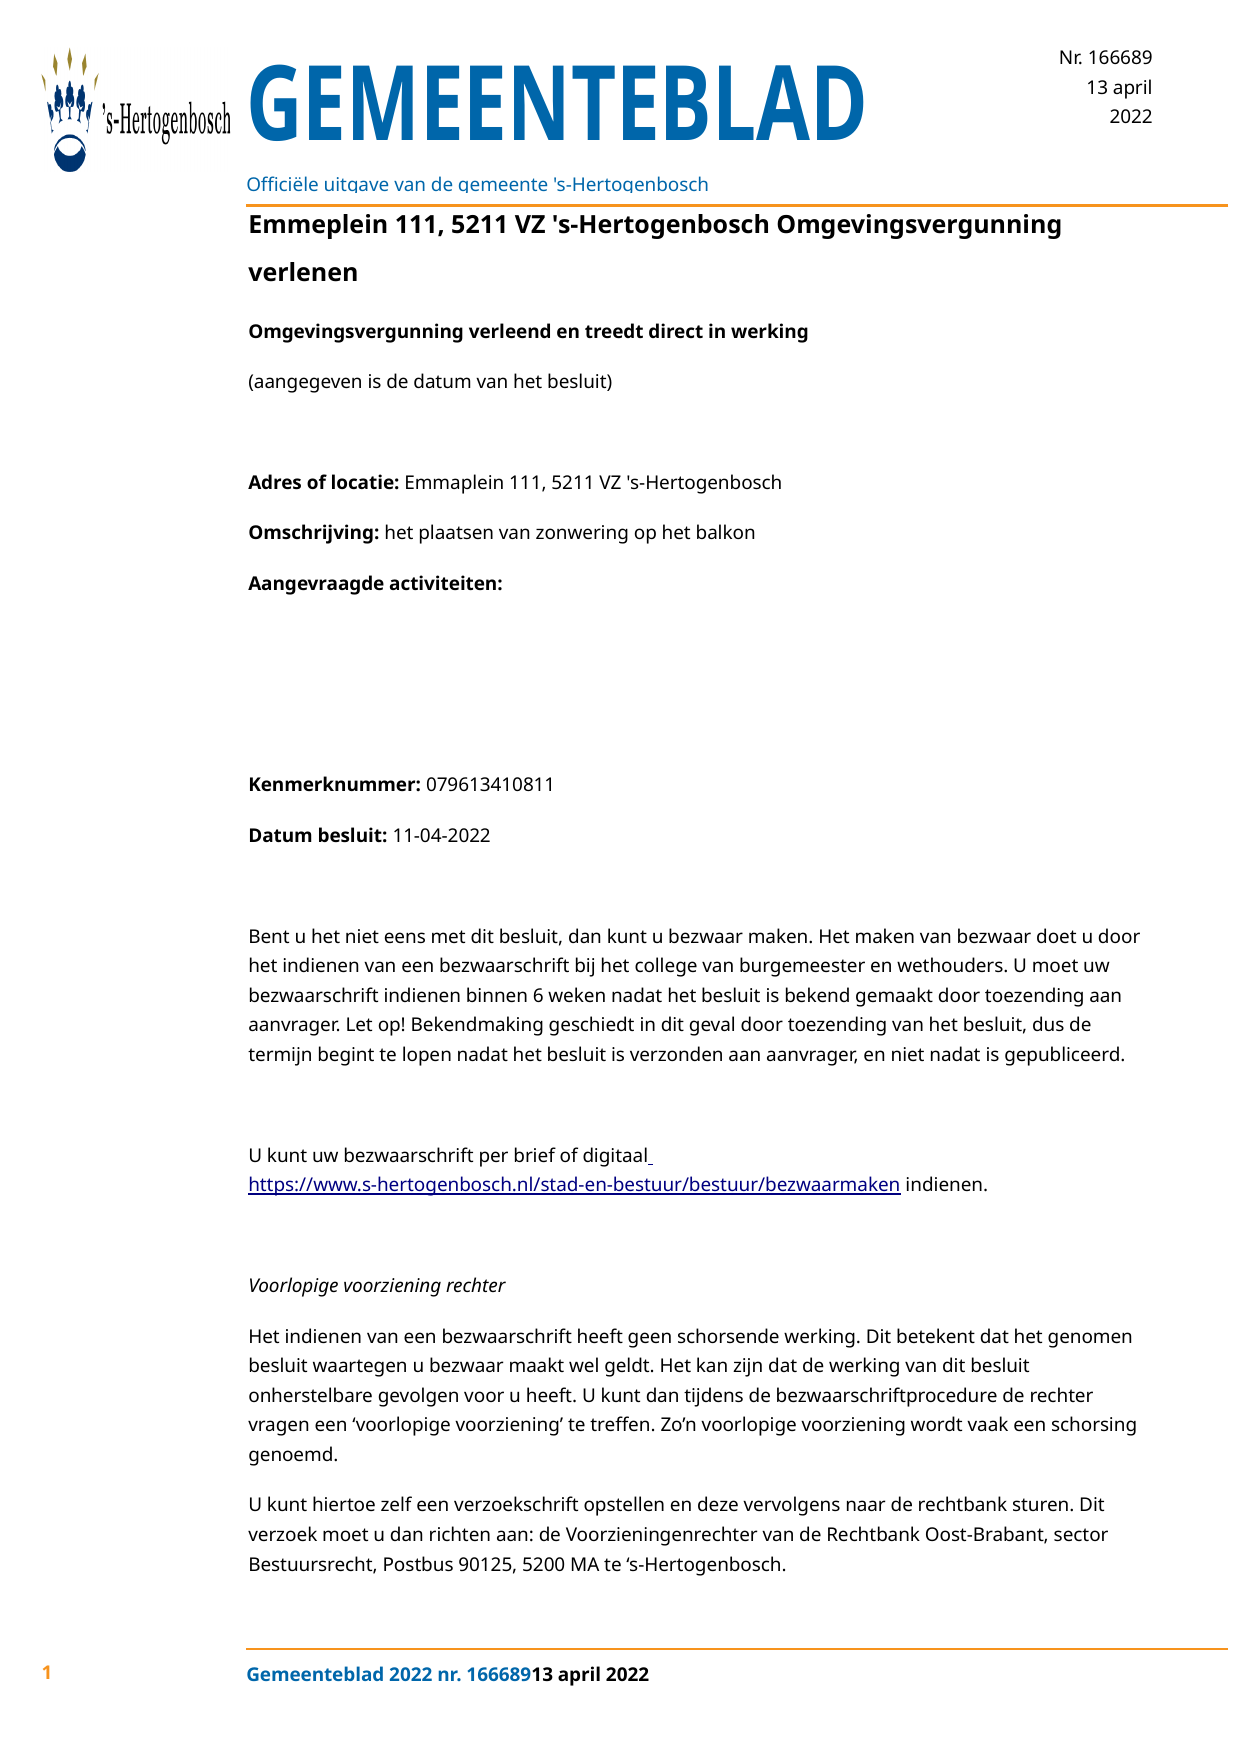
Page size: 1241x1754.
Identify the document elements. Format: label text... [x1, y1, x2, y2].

text Bent u het niet eens met dit besluit, dan kunt u bezwaar maken. Het maken van bezwaar doet u door het indienen van een bezwaarschrift bij het college van burgemeester en wethouders. U moet uw bezwaarschrift indienen binnen 6 weken nadat het besluit is bekend gemaakt door toezending aan aanvrager. Let op! Bekendmaking geschiedt in dit geval door toezending van het besluit, dus de termijn begint te lopen nadat het besluit is verzonden aan aanvrager, en niet nadat is gepubliceerd. [248, 923, 1152, 1067]
text U kunt hiertoe zelf een verzoekschrift opstellen en deze vervolgens naar de rechtbank sturen. Dit verzoek moet u dan richten aan: de Voorzieningenrechter van de Rechtbank Oost-Brabant, sector Bestuursrecht, Postbus 90125, 5200 MA te ‘s-Hertogenbosch. [248, 1492, 1152, 1577]
text Adres of locatie: Emmaplein 111, 5211 VZ 's-Hertogenbosch [248, 469, 1152, 495]
text Voorlopige voorziening rechter [248, 1272, 1152, 1298]
text Omgevingsvergunning verleend en treedt direct in werking [248, 318, 1152, 344]
text Datum besluit: 11-04-2022 [248, 822, 1152, 848]
text Het indienen van een bezwaarschrift heeft geen schorsende werking. Dit betekent dat het genomen besluit waartegen u bezwaar maakt wel geldt. Het kan zijn dat de werking van dit besluit onherstelbare gevolgen voor u heeft. U kunt dan tijdens de bezwaarschriftprocedure de rechter vragen een ‘voorlopige voorziening’ te treffen. Zo’n voorlopige voorziening wordt vaak een schorsing genoemd. [248, 1323, 1152, 1467]
text Omschrijving: het plaatsen van zonwering op het balkon [248, 519, 1152, 545]
text Kenmerknummer: 079613410811 [248, 772, 1152, 797]
text Aangevraagde activiteiten: [248, 570, 1152, 596]
picture [41, 47, 231, 172]
text U kunt uw bezwaarschrift per brief of digitaal https://www.s-hertogenbosch.nl/stad-en-bestuur/bestuur/bezwaarmaken indienen. [248, 1142, 1152, 1197]
text Emmeplein 111, 5211 VZ 's-Hertogenbosch Omgevingsvergunning verlenen [248, 207, 1152, 288]
text (aangegeven is de datum van het besluit) [248, 368, 1152, 394]
